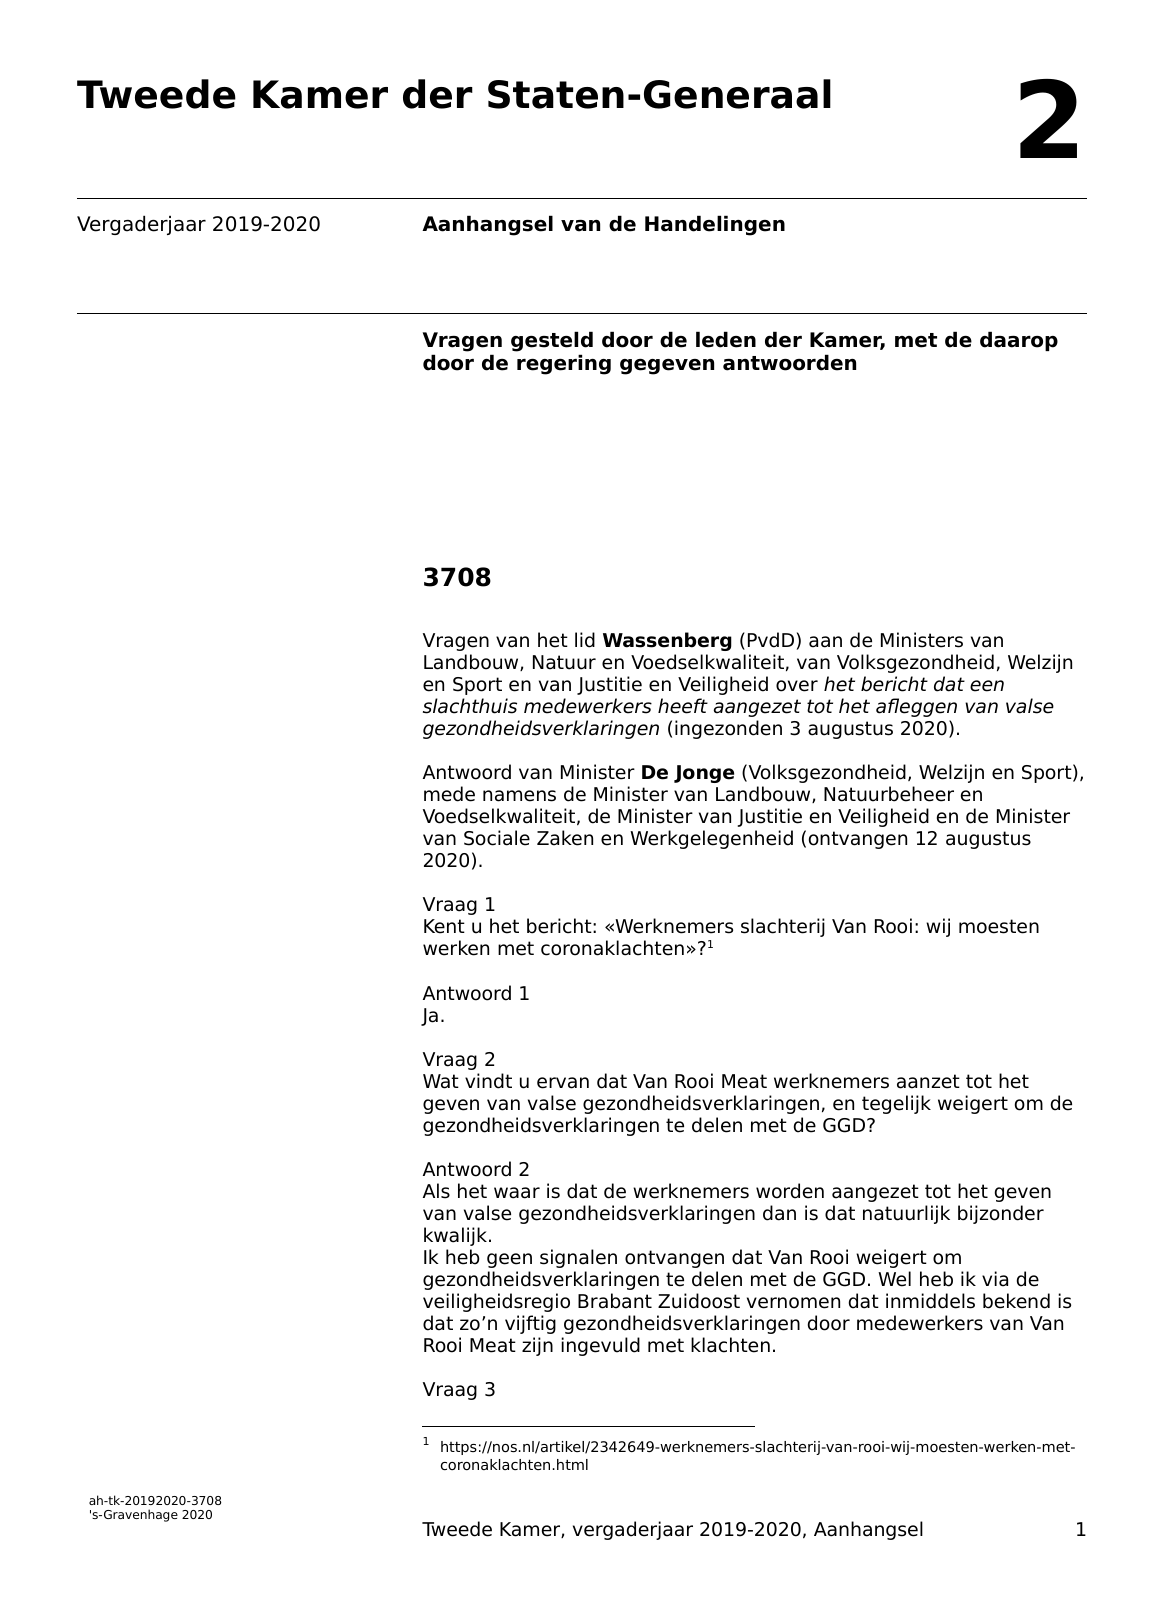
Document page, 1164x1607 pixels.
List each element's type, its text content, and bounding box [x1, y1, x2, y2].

table_cell Aanhangsel van de Handelingen [422, 199, 1087, 313]
text Wat vindt u ervan dat Van Rooi Meat werknemers aanzet tot het geven van valse gezondheidsverklaringen, en tegelijk weigert om de gezondheidsverklaringen te delen met de GGD? [422, 1071, 1087, 1137]
text Antwoord 1 [422, 982, 1087, 1004]
text Als het waar is dat de werknemers worden aangezet tot het geven van valse gezondheidsverklaringen dan is dat natuurlijk bijzonder kwalijk. [422, 1181, 1087, 1247]
table_cell Vragen gesteld door de leden der Kamer, met de daarop door de regering gegeven antwoorden [422, 314, 1087, 375]
text Vragen van het lid Wassenberg (PvdD) aan de Ministers van Landbouw, Natuur en Voedselkwaliteit, van Volksgezondheid, Welzijn en Sport en van Justitie en Veiligheid over het bericht dat een slachthuis medewerkers heeft aangezet tot het afleggen van valse gezondheidsverklaringen (ingezonden 3 augustus 2020). [422, 630, 1087, 740]
text 's-Gravenhage 2020 [88, 1508, 323, 1522]
text Kent u het bericht: «Werknemers slachterij Van Rooi: wij moesten werken met coronaklachten»? [422, 916, 1087, 960]
text ah-tk-20192020-3708 [88, 1494, 323, 1508]
text 3708 [422, 563, 1087, 592]
text Ja. [422, 1004, 1087, 1026]
text Vraag 3 [422, 1379, 1087, 1401]
text https://nos.nl/artikel/2342649-werknemers-slachterij-van-rooi-wij-moesten-werken-met-coronaklachten.html [422, 1435, 1087, 1474]
table_cell Vergaderjaar 2019-2020 [77, 199, 422, 313]
table_header Tweede Kamer der Staten-Generaal [77, 59, 886, 198]
text Vraag 2 [422, 1049, 1087, 1071]
text Ik heb geen signalen ontvangen dat Van Rooi weigert om gezondheidsverklaringen te delen met de GGD. Wel heb ik via de veiligheidsregio Brabant Zuidoost vernomen dat inmiddels bekend is dat zo’n vijftig gezondheidsverklaringen door medewerkers van Van Rooi Meat zijn ingevuld met klachten. [422, 1247, 1087, 1357]
table_header 2 [886, 59, 1087, 198]
table_cell [77, 314, 422, 375]
text Antwoord van Minister De Jonge (Volksgezondheid, Welzijn en Sport), mede namens de Minister van Landbouw, Natuurbeheer en Voedselkwaliteit, de Minister van Justitie en Veiligheid en de Minister van Sociale Zaken en Werkgelegenheid (ontvangen 12 augustus 2020). [422, 762, 1087, 872]
text Vraag 1 [422, 894, 1087, 916]
text Antwoord 2 [422, 1159, 1087, 1181]
